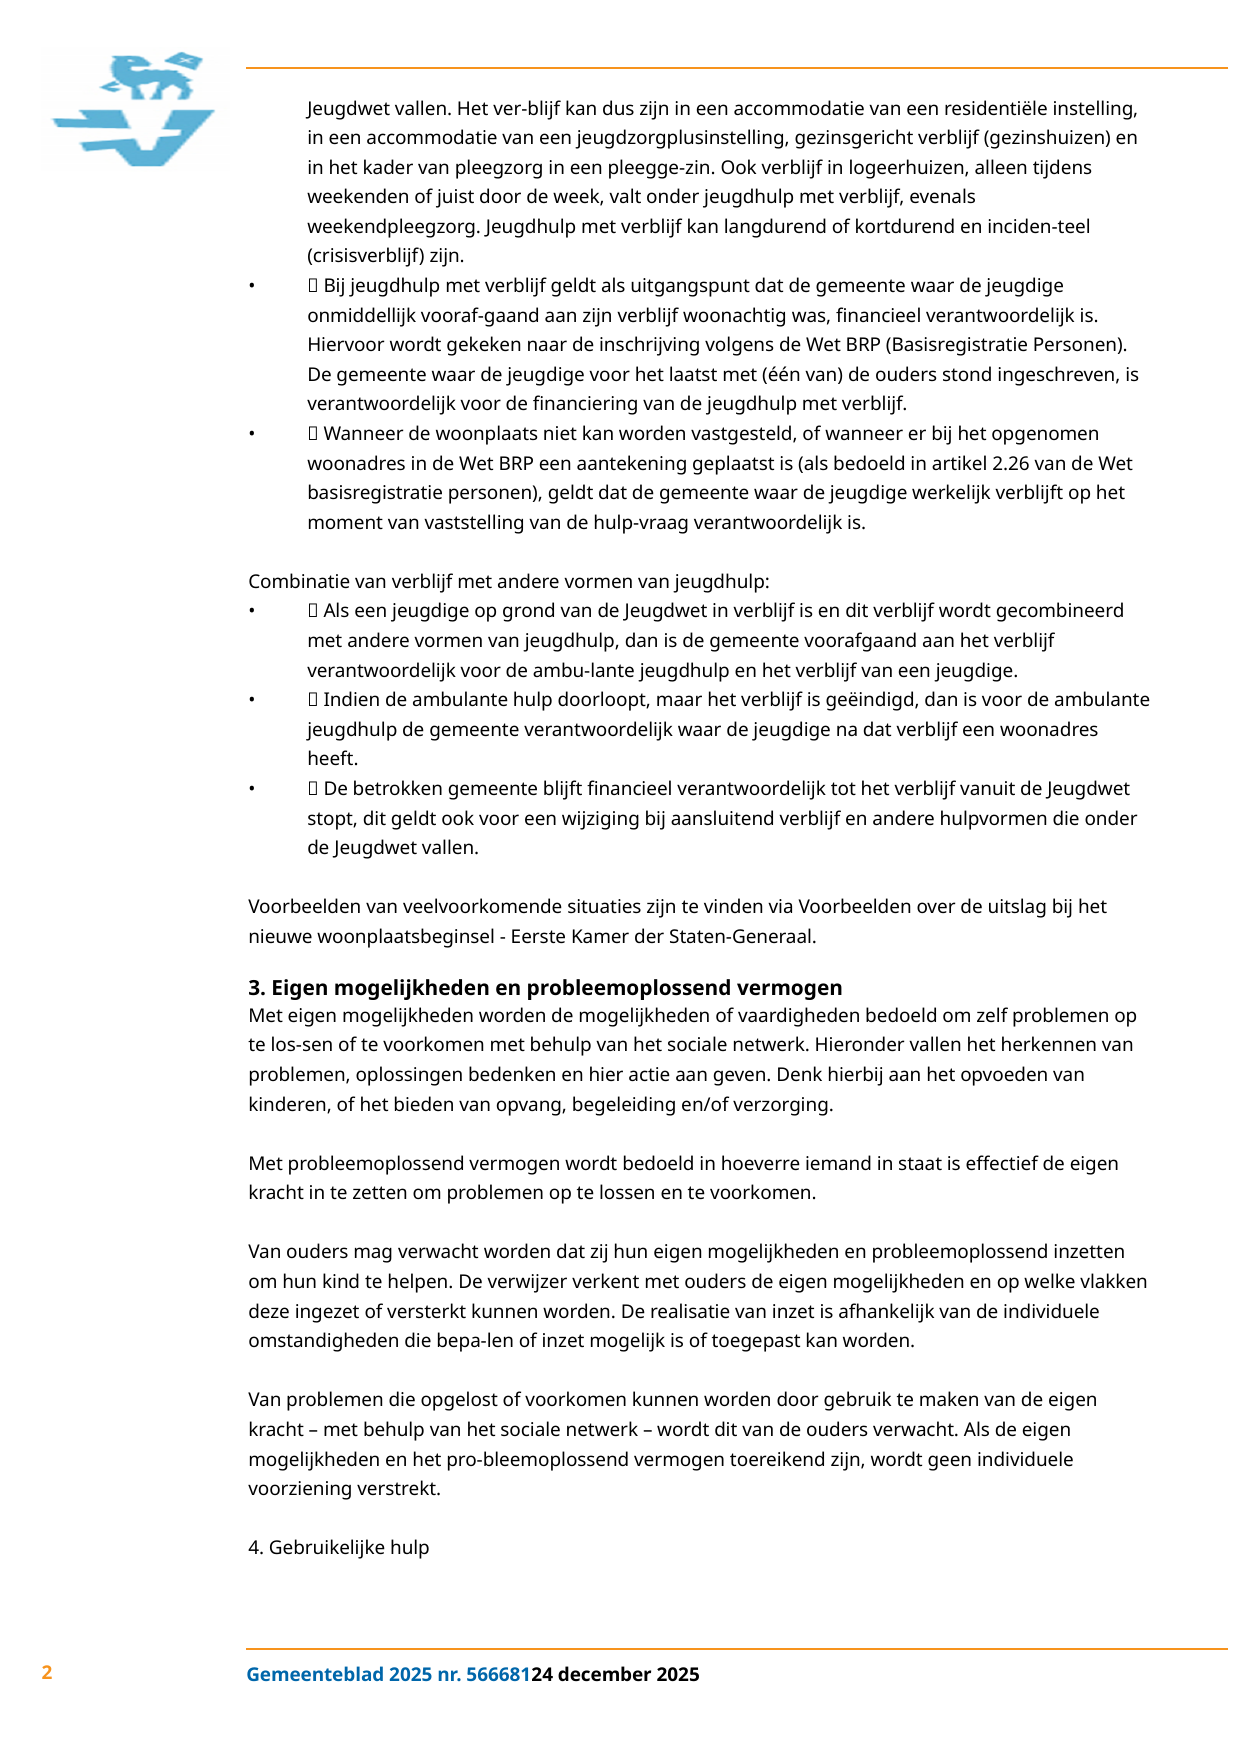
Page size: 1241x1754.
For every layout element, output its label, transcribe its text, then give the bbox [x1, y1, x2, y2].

picture [41, 47, 231, 172]
text Voorbeelden van veelvoorkomende situaties zijn te vinden via Voorbeelden over de uitslag bij het nieuwe woonplaatsbeginsel - Eerste Kamer der Staten-Generaal. [248, 893, 1152, 949]
list  Bij jeugdhulp met verblijf geldt als uitgangspunt dat de gemeente waar de jeugdige onmiddellijk vooraf-gaand aan zijn verblijf woonachtig was, financieel verantwoordelijk is. Hiervoor wordt gekeken naar de inschrijving volgens de Wet BRP (Basisregistratie Personen). De gemeente waar de jeugdige voor het laatst met (één van) de ouders stond ingeschreven, is verantwoordelijk voor de financiering van de jeugdhulp met verblijf. [248, 272, 1152, 416]
list Jeugdwet vallen. Het ver-blijf kan dus zijn in een accommodatie van een residentiële instelling, in een accommodatie van een jeugdzorgplusinstelling, gezinsgericht verblijf (gezinshuizen) en in het kader van pleegzorg in een pleegge-zin. Ook verblijf in logeerhuizen, alleen tijdens weekenden of juist door de week, valt onder jeugdhulp met verblijf, evenals weekendpleegzorg. Jeugdhulp met verblijf kan langdurend of kortdurend en inciden-teel (crisisverblijf) zijn. [248, 95, 1152, 268]
list  Indien de ambulante hulp doorloopt, maar het verblijf is geëindigd, dan is voor de ambulante jeugdhulp de gemeente verantwoordelijk waar de jeugdige na dat verblijf een woonadres heeft. [248, 686, 1152, 771]
text Van problemen die opgelost of voorkomen kunnen worden door gebruik te maken van de eigen kracht – met behulp van het sociale netwerk – wordt dit van de ouders verwacht. Als de eigen mogelijkheden en het pro-bleemoplossend vermogen toereikend zijn, wordt geen individuele voorziening verstrekt. [248, 1387, 1152, 1501]
list  Als een jeugdige op grond van de Jeugdwet in verblijf is en dit verblijf wordt gecombineerd met andere vormen van jeugdhulp, dan is de gemeente voorafgaand aan het verblijf verantwoordelijk voor de ambu-lante jeugdhulp en het verblijf van een jeugdige. [248, 598, 1152, 683]
text Combinatie van verblijf met andere vormen van jeugdhulp: [248, 568, 1152, 594]
text 4. Gebruikelijke hulp [248, 1534, 1152, 1560]
text Met eigen mogelijkheden worden de mogelijkheden of vaardigheden bedoeld om zelf problemen op te los-sen of te voorkomen met behulp van het sociale netwerk. Hieronder vallen het herkennen van problemen, oplossingen bedenken en hier actie aan geven. Denk hierbij aan het opvoeden van kinderen, of het bieden van opvang, begeleiding en/of verzorging. [248, 1002, 1152, 1116]
list  Wanneer de woonplaats niet kan worden vastgesteld, of wanneer er bij het opgenomen woonadres in de Wet BRP een aantekening geplaatst is (als bedoeld in artikel 2.26 van de Wet basisregistratie personen), geldt dat de gemeente waar de jeugdige werkelijk verblijft op het moment van vaststelling van de hulp-vraag verantwoordelijk is. [248, 420, 1152, 535]
list  De betrokken gemeente blijft financieel verantwoordelijk tot het verblijf vanuit de Jeugdwet stopt, dit geldt ook voor een wijziging bij aansluitend verblijf en andere hulpvormen die onder de Jeugdwet vallen. [248, 775, 1152, 860]
text Van ouders mag verwacht worden dat zij hun eigen mogelijkheden en probleemoplossend inzetten om hun kind te helpen. De verwijzer verkent met ouders de eigen mogelijkheden en op welke vlakken deze ingezet of versterkt kunnen worden. De realisatie van inzet is afhankelijk van de individuele omstandigheden die bepa-len of inzet mogelijk is of toegepast kan worden. [248, 1239, 1152, 1353]
text Met probleemoplossend vermogen wordt bedoeld in hoeverre iemand in staat is effectief de eigen kracht in te zetten om problemen op te lossen en te voorkomen. [248, 1150, 1152, 1205]
text 3. Eigen mogelijkheden en probleemoplossend vermogen [248, 973, 1152, 1002]
